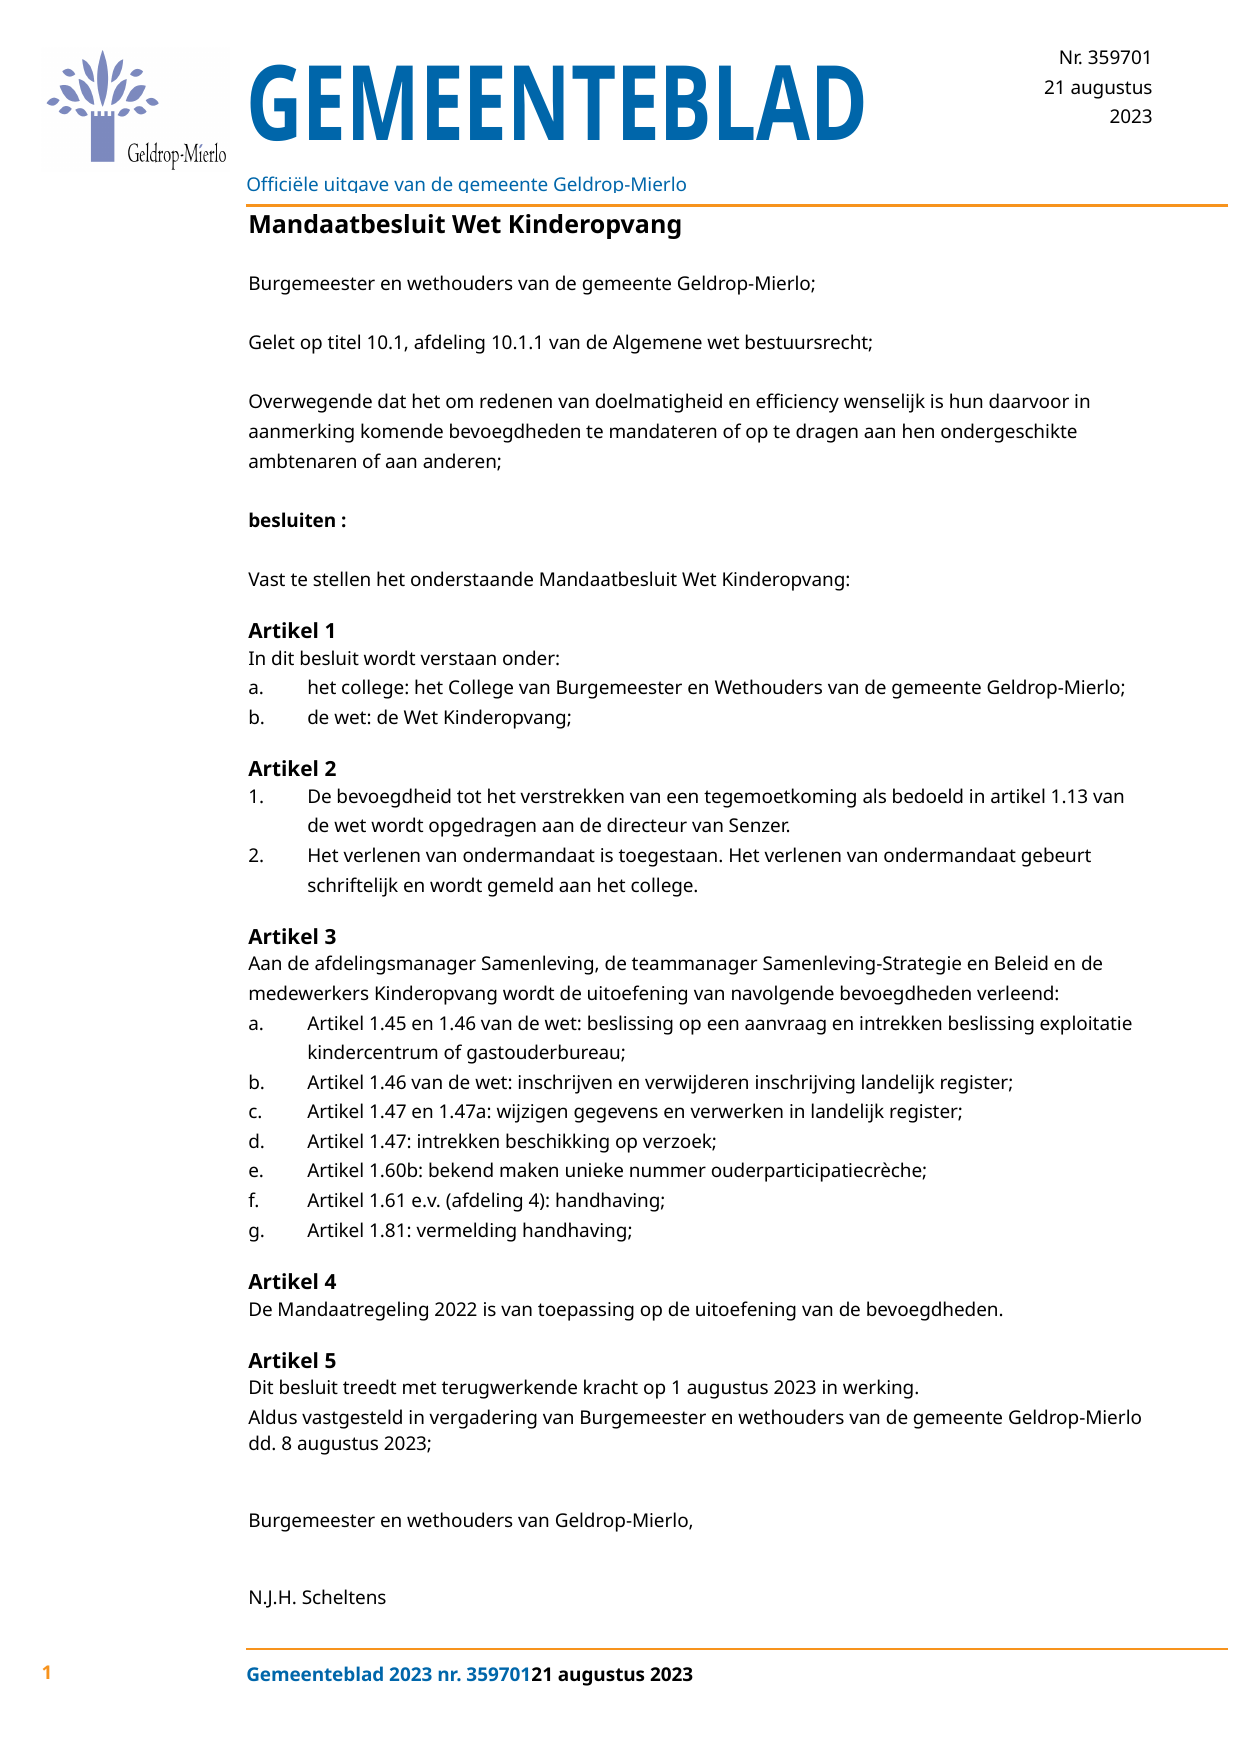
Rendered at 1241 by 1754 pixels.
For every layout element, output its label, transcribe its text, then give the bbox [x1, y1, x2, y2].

text Artikel 3 [248, 922, 1152, 951]
list Artikel 1.47: intrekken beschikking op verzoek; [248, 1128, 1152, 1154]
text Burgemeester en wethouders van de gemeente Geldrop-Mierlo; [248, 270, 1152, 296]
list de wet: de Wet Kinderopvang; [248, 704, 1152, 730]
text Dit besluit treedt met terugwerkende kracht op 1 augustus 2023 in werking. [248, 1374, 1152, 1400]
text N.J.H. Scheltens [248, 1584, 1152, 1610]
list De bevoegdheid tot het verstrekken van een tegemoetkoming als bedoeld in artikel 1.13 van de wet wordt opgedragen aan de directeur van Senzer. [248, 783, 1152, 838]
list het college: het College van Burgemeester en Wethouders van de gemeente Geldrop-Mierlo; [248, 674, 1152, 700]
list Artikel 1.47 en 1.47a: wijzigen gegevens en verwerken in landelijk register; [248, 1098, 1152, 1124]
text Aldus vastgesteld in vergadering van Burgemeester en wethouders van de gemeente Geldrop-Mierlo dd. 8 augustus 2023; [248, 1404, 1152, 1456]
text In dit besluit wordt verstaan onder: [248, 645, 1152, 671]
text Vast te stellen het onderstaande Mandaatbesluit Wet Kinderopvang: [248, 566, 1152, 592]
text Burgemeester en wethouders van Geldrop-Mierlo, [248, 1507, 1152, 1533]
list Het verlenen van ondermandaat is toegestaan. Het verlenen van ondermandaat gebeurt schriftelijk en wordt gemeld aan het college. [248, 842, 1152, 897]
picture [41, 47, 231, 172]
text Mandaatbesluit Wet Kinderopvang [248, 207, 1152, 241]
list Artikel 1.46 van de wet: inschrijven en verwijderen inschrijving landelijk register; [248, 1069, 1152, 1095]
list Artikel 1.61 e.v. (afdeling 4): handhaving; [248, 1187, 1152, 1213]
list Artikel 1.45 en 1.46 van de wet: beslissing op een aanvraag en intrekken beslissing exploitatie kindercentrum of gastouderbureau; [248, 1010, 1152, 1065]
text Artikel 5 [248, 1346, 1152, 1374]
text Aan de afdelingsmanager Samenleving, de teammanager Samenleving-Strategie en Beleid en de medewerkers Kinderopvang wordt de uitoefening van navolgende bevoegdheden verleend: [248, 951, 1152, 1006]
text Artikel 4 [248, 1267, 1152, 1296]
text besluiten : [248, 507, 1152, 533]
text Overwegende dat het om redenen van doelmatigheid en efficiency wenselijk is hun daarvoor in aanmerking komende bevoegdheden te mandateren of op te dragen aan hen ondergeschikte ambtenaren of aan anderen; [248, 389, 1152, 473]
text Artikel 1 [248, 617, 1152, 645]
text De Mandaatregeling 2022 is van toepassing op de uitoefening van de bevoegdheden. [248, 1296, 1152, 1321]
list Artikel 1.81: vermelding handhaving; [248, 1217, 1152, 1243]
list Artikel 1.60b: bekend maken unieke nummer ouderparticipatiecrèche; [248, 1158, 1152, 1183]
text Gelet op titel 10.1, afdeling 10.1.1 van de Algemene wet bestuursrecht; [248, 329, 1152, 355]
text Artikel 2 [248, 754, 1152, 783]
